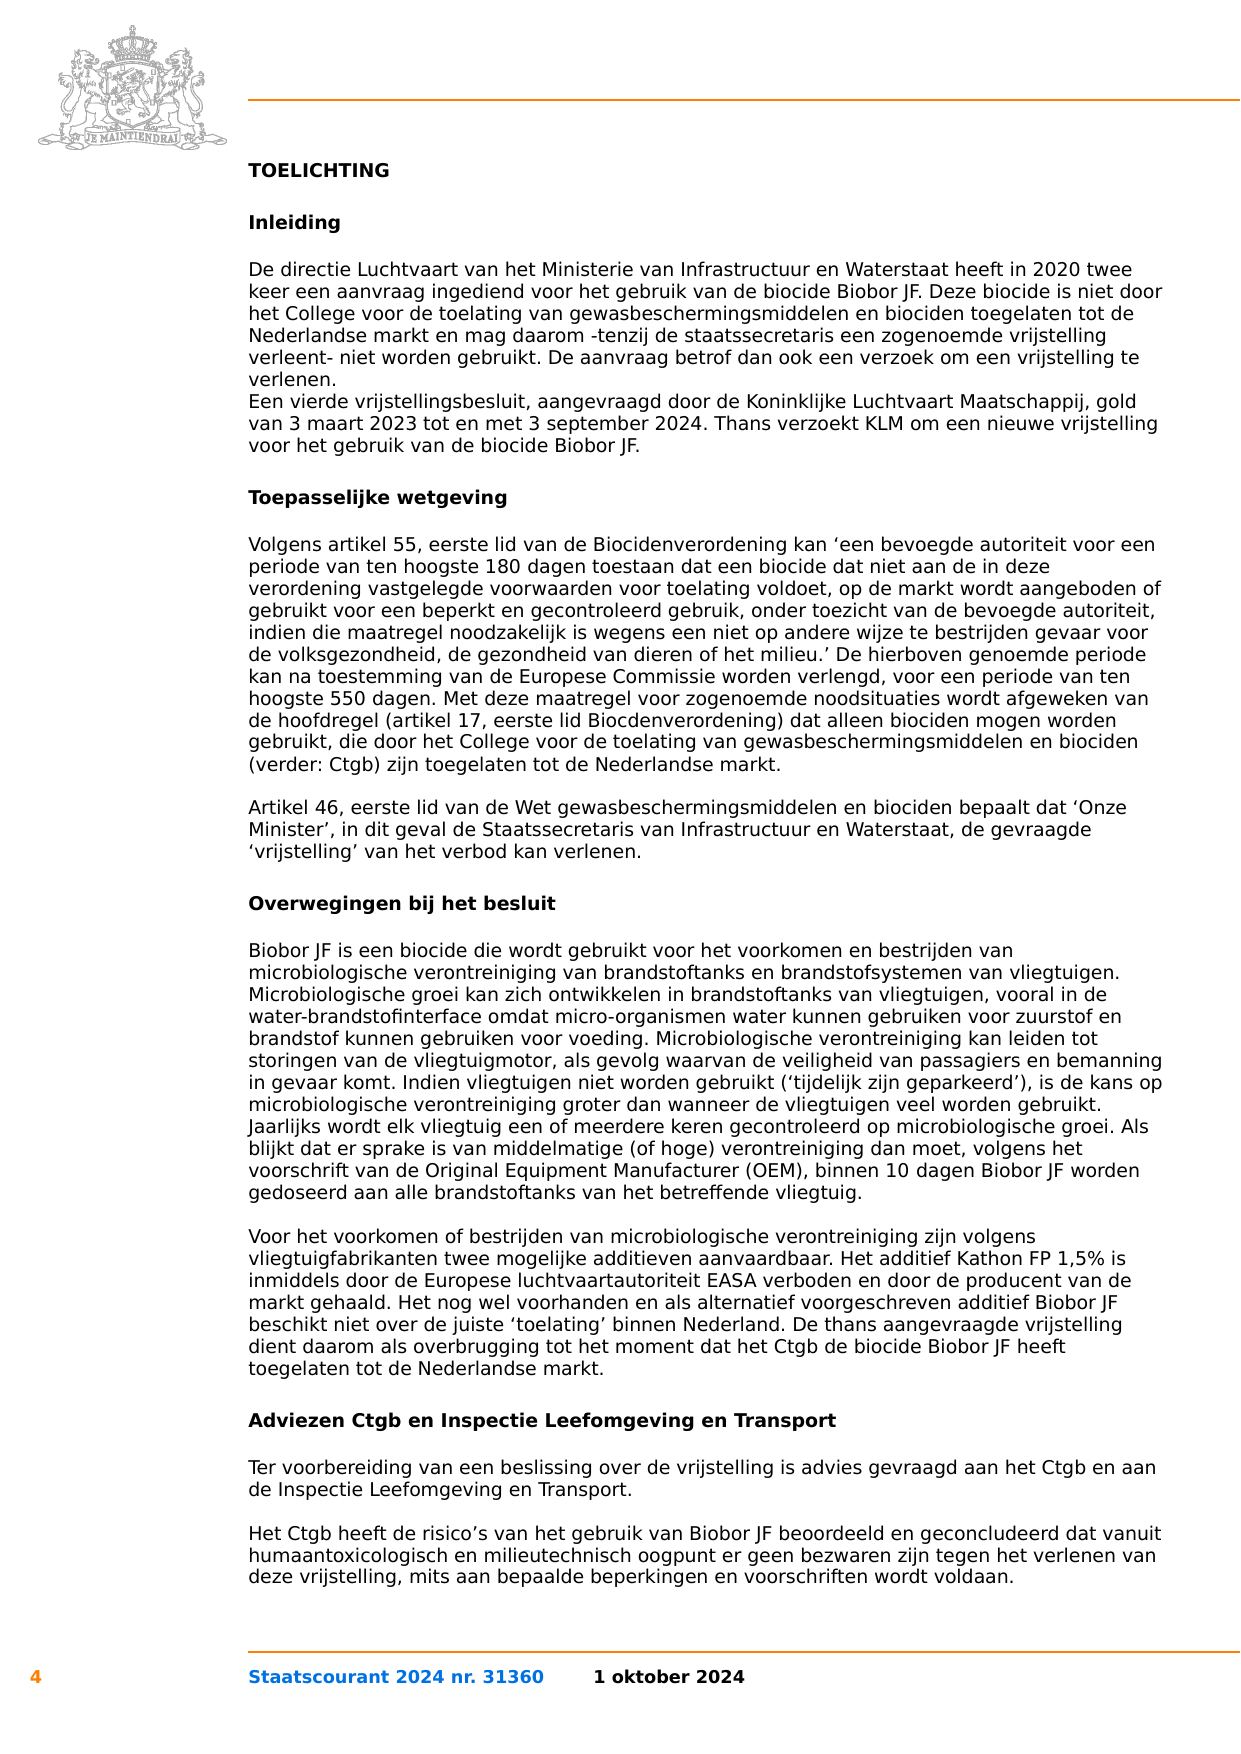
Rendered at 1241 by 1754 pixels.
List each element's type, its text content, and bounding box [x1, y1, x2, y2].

picture [38, 25, 227, 150]
subtitle Adviezen Ctgb en Inspectie Leefomgeving en Transport [248, 1410, 1163, 1432]
subtitle Toepasselijke wetgeving [248, 487, 1163, 509]
text Een vierde vrijstellingsbesluit, aangevraagd door de Koninklijke Luchtvaart Maatschappij, gold van 3 maart 2023 tot en met 3 september 2024. Thans verzoekt KLM om een nieuwe vrijstelling voor het gebruik van de biocide Biobor JF. [248, 391, 1163, 457]
text Voor het voorkomen of bestrijden van microbiologische verontreiniging zijn volgens vliegtuigfabrikanten twee mogelijke additieven aanvaardbaar. Het additief Kathon FP 1,5% is inmiddels door de Europese luchtvaartautoriteit EASA verboden en door de producent van de markt gehaald. Het nog wel voorhanden en als alternatief voorgeschreven additief Biobor JF beschikt niet over de juiste ‘toelating’ binnen Nederland. De thans aangevraagde vrijstelling dient daarom als overbrugging tot het moment dat het Ctgb de biocide Biobor JF heeft toegelaten tot de Nederlandse markt. [248, 1226, 1163, 1380]
subtitle Overwegingen bij het besluit [248, 893, 1163, 915]
subtitle TOELICHTING [248, 160, 1163, 182]
text Volgens artikel 55, eerste lid van de Biocidenverordening kan ‘een bevoegde autoriteit voor een periode van ten hoogste 180 dagen toestaan dat een biocide dat niet aan de in deze verordening vastgelegde voorwaarden voor toelating voldoet, op de markt wordt aangeboden of gebruikt voor een beperkt en gecontroleerd gebruik, onder toezicht van de bevoegde autoriteit, indien die maatregel noodzakelijk is wegens een niet op andere wijze te bestrijden gevaar voor de volksgezondheid, de gezondheid van dieren of het milieu.’ De hierboven genoemde periode kan na toestemming van de Europese Commissie worden verlengd, voor een periode van ten hoogste 550 dagen. Met deze maatregel voor zogenoemde noodsituaties wordt afgeweken van de hoofdregel (artikel 17, eerste lid Biocdenverordening) dat alleen biociden mogen worden gebruikt, die door het College voor de toelating van gewasbeschermingsmiddelen en biociden (verder: Ctgb) zijn toegelaten tot de Nederlandse markt. [248, 534, 1163, 775]
text Het Ctgb heeft de risico’s van het gebruik van Biobor JF beoordeeld en geconcludeerd dat vanuit humaantoxicologisch en milieutechnisch oogpunt er geen bezwaren zijn tegen het verlenen van deze vrijstelling, mits aan bepaalde beperkingen en voorschriften wordt voldaan. [248, 1522, 1163, 1588]
text Biobor JF is een biocide die wordt gebruikt voor het voorkomen en bestrijden van microbiologische verontreiniging van brandstoftanks en brandstofsystemen van vliegtuigen. Microbiologische groei kan zich ontwikkelen in brandstoftanks van vliegtuigen, vooral in de water-brandstofinterface omdat micro-organismen water kunnen gebruiken voor zuurstof en brandstof kunnen gebruiken voor voeding. Microbiologische verontreiniging kan leiden tot storingen van de vliegtuigmotor, als gevolg waarvan de veiligheid van passagiers en bemanning in gevaar komt. Indien vliegtuigen niet worden gebruikt (‘tijdelijk zijn geparkeerd’), is de kans op microbiologische verontreiniging groter dan wanneer de vliegtuigen veel worden gebruikt. Jaarlijks wordt elk vliegtuig een of meerdere keren gecontroleerd op microbiologische groei. Als blijkt dat er sprake is van middelmatige (of hoge) verontreiniging dan moet, volgens het voorschrift van de Original Equipment Manufacturer (OEM), binnen 10 dagen Biobor JF worden gedoseerd aan alle brandstoftanks van het betreffende vliegtuig. [248, 940, 1163, 1204]
text Artikel 46, eerste lid van de Wet gewasbeschermingsmiddelen en biociden bepaalt dat ‘Onze Minister’, in dit geval de Staatssecretaris van Infrastructuur en Waterstaat, de gevraagde ‘vrijstelling’ van het verbod kan verlenen. [248, 797, 1163, 863]
subtitle Inleiding [248, 212, 1163, 234]
text De directie Luchtvaart van het Ministerie van Infrastructuur en Waterstaat heeft in 2020 twee keer een aanvraag ingediend voor het gebruik van de biocide Biobor JF. Deze biocide is niet door het College voor de toelating van gewasbeschermingsmiddelen en biociden toegelaten tot de Nederlandse markt en mag daarom -tenzij de staatssecretaris een zogenoemde vrijstelling verleent- niet worden gebruikt. De aanvraag betrof dan ook een verzoek om een vrijstelling te verlenen. [248, 259, 1163, 391]
text Ter voorbereiding van een beslissing over de vrijstelling is advies gevraagd aan het Ctgb en aan de Inspectie Leefomgeving en Transport. [248, 1457, 1163, 1501]
